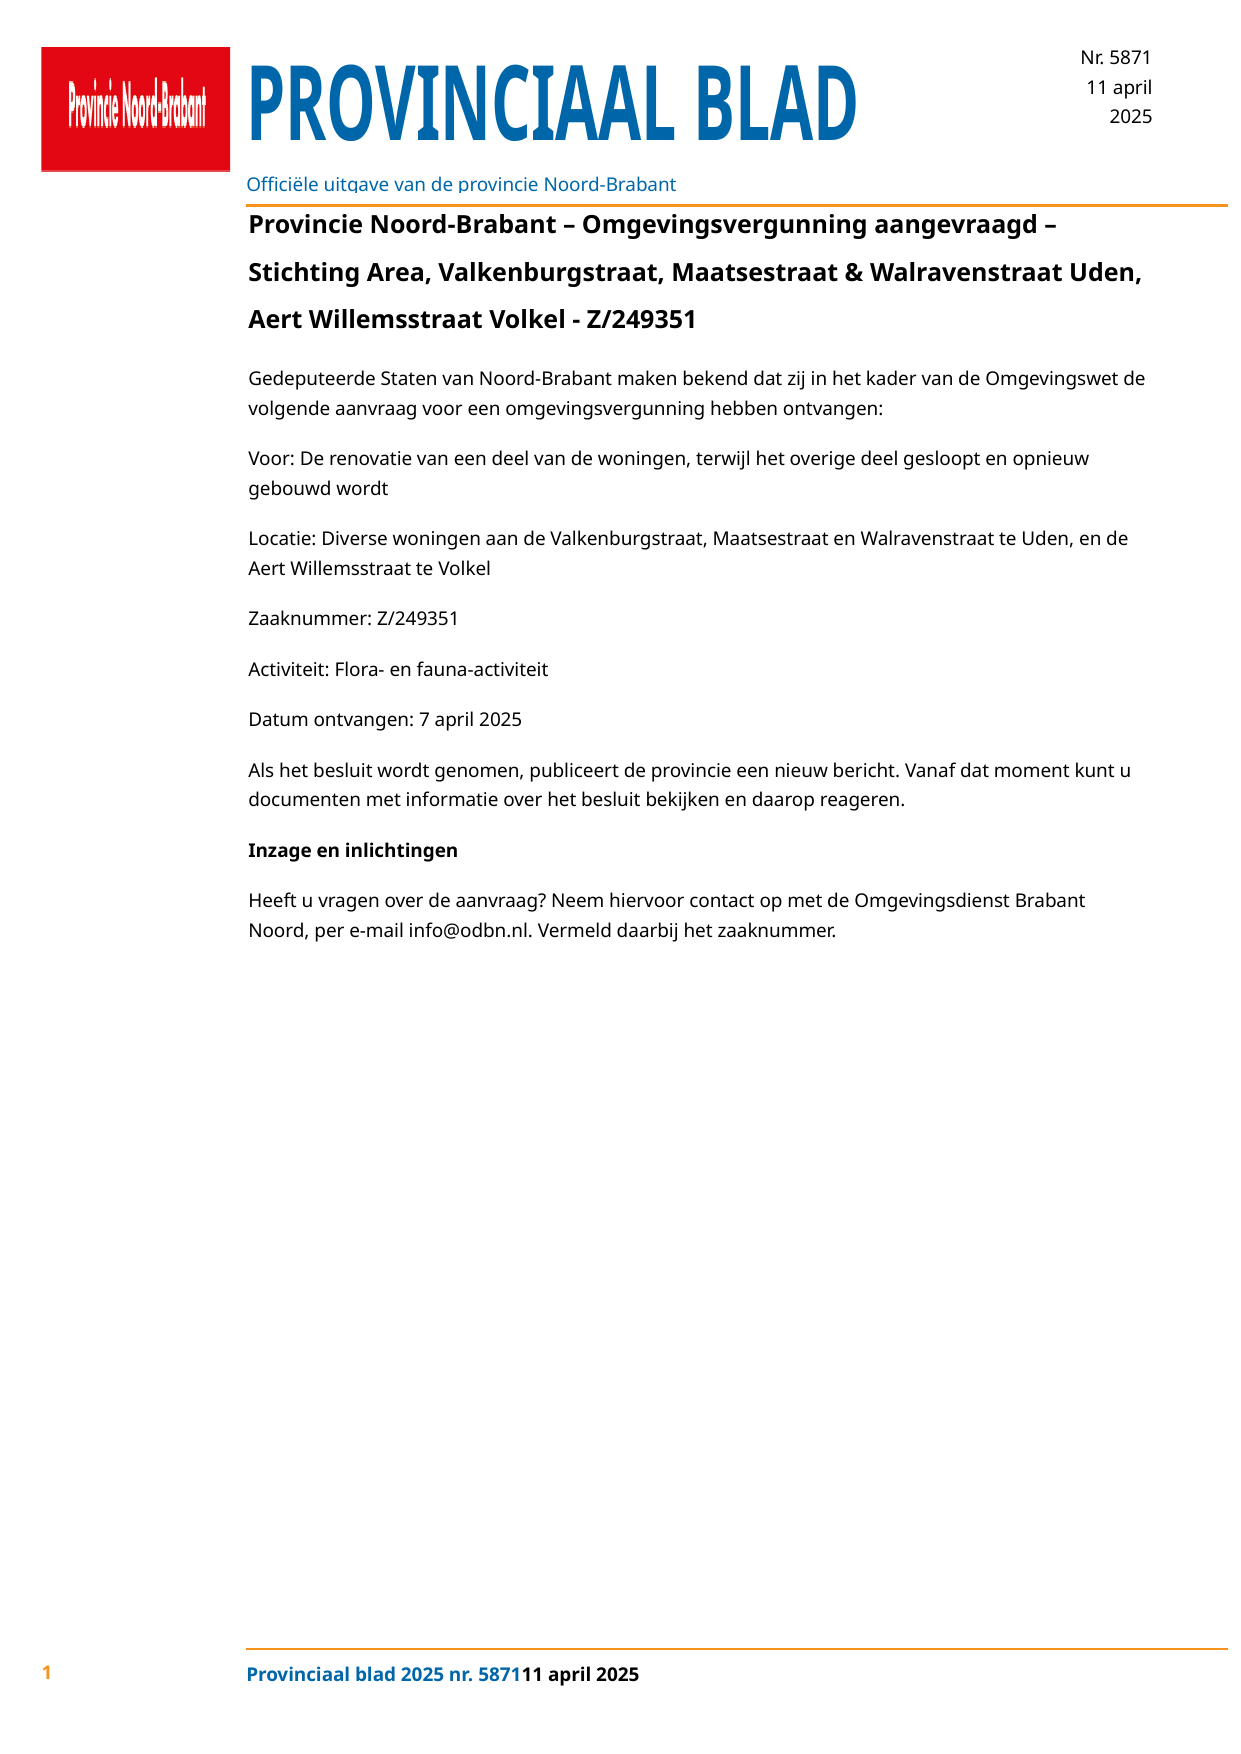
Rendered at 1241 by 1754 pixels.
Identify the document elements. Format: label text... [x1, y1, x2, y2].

text Gedeputeerde Staten van Noord-Brabant maken bekend dat zij in het kader van de Omgevingswet de volgende aanvraag voor een omgevingsvergunning hebben ontvangen: [248, 366, 1152, 421]
picture [41, 47, 231, 172]
text Activiteit: Flora- en fauna-activiteit [248, 656, 1152, 682]
text Heeft u vragen over de aanvraag? Neem hiervoor contact op met de Omgevingsdienst Brabant Noord, per e-mail info@odbn.nl. Vermeld daarbij het zaaknummer. [248, 887, 1152, 942]
text Inzage en inlichtingen [248, 837, 1152, 862]
text Provincie Noord-Brabant – Omgevingsvergunning aangevraagd – Stichting Area, Valkenburgstraat, Maatsestraat & Walravenstraat Uden, Aert Willemsstraat Volkel - Z/249351 [248, 207, 1152, 336]
text Zaaknummer: Z/249351 [248, 606, 1152, 631]
text Datum ontvangen: 7 april 2025 [248, 706, 1152, 732]
text Locatie: Diverse woningen aan de Valkenburgstraat, Maatsestraat en Walravenstraat te Uden, en de Aert Willemsstraat te Volkel [248, 526, 1152, 581]
text Voor: De renovatie van een deel van de woningen, terwijl het overige deel gesloopt en opnieuw gebouwd wordt [248, 446, 1152, 501]
text Als het besluit wordt genomen, publiceert de provincie een nieuw bericht. Vanaf dat moment kunt u documenten met informatie over het besluit bekijken en daarop reageren. [248, 757, 1152, 812]
